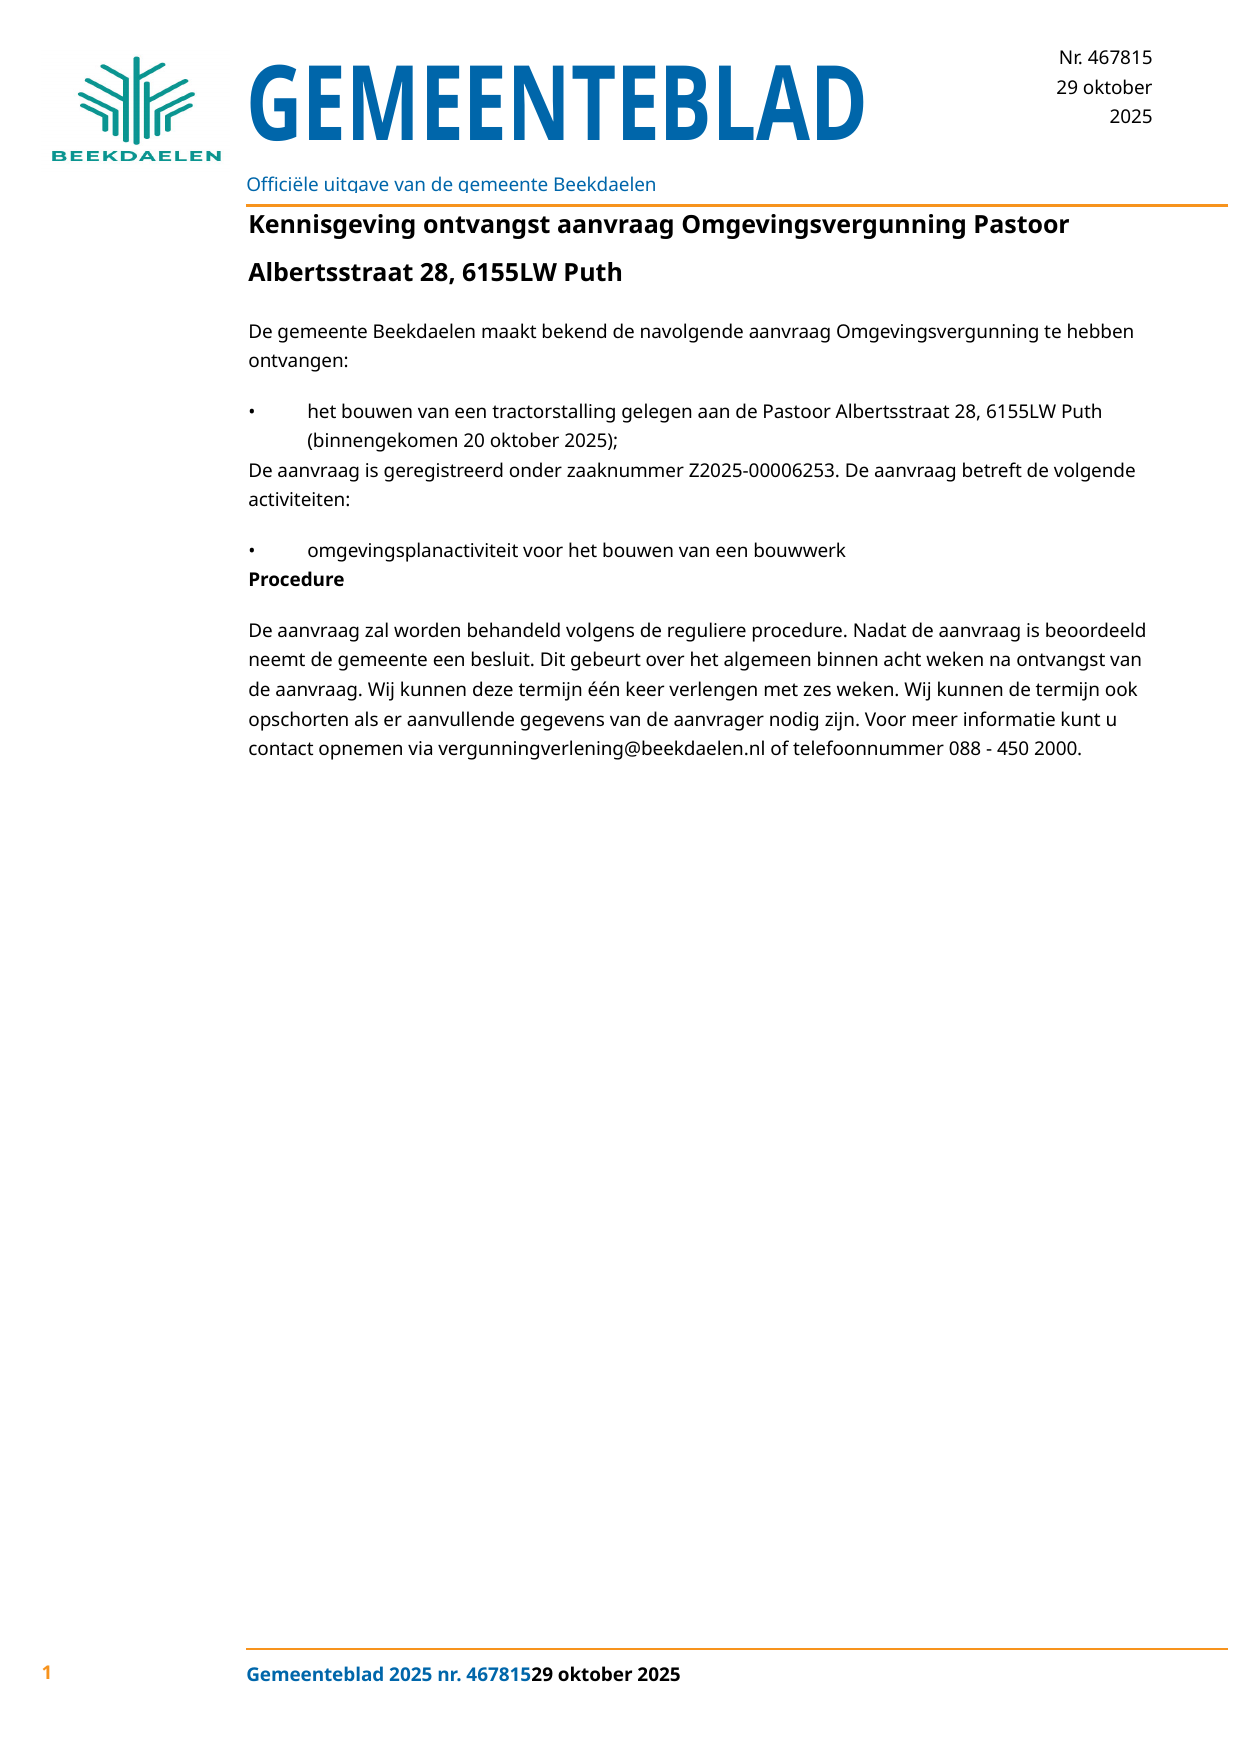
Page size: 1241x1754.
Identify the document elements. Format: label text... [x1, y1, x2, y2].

text Procedure [248, 567, 1152, 592]
list omgevingsplanactiviteit voor het bouwen van een bouwwerk [248, 537, 1152, 563]
text Kennisgeving ontvangst aanvraag Omgevingsvergunning Pastoor Albertsstraat 28, 6155LW Puth [248, 207, 1152, 288]
picture [41, 47, 231, 172]
text De aanvraag zal worden behandeld volgens de reguliere procedure. Nadat de aanvraag is beoordeeld neemt de gemeente een besluit. Dit gebeurt over het algemeen binnen acht weken na ontvangst van de aanvraag. Wij kunnen deze termijn één keer verlengen met zes weken. Wij kunnen de termijn ook opschorten als er aanvullende gegevens van de aanvrager nodig zijn. Voor meer informatie kunt u contact opnemen via vergunningverlening@beekdaelen.nl of telefoonnummer 088 - 450 2000. [248, 617, 1152, 761]
list het bouwen van een tractorstalling gelegen aan de Pastoor Albertsstraat 28, 6155LW Puth (binnengekomen 20 oktober 2025); [248, 398, 1152, 453]
text De gemeente Beekdaelen maakt bekend de navolgende aanvraag Omgevingsvergunning te hebben ontvangen: [248, 318, 1152, 373]
text De aanvraag is geregistreerd onder zaaknummer Z2025-00006253. De aanvraag betreft de volgende activiteiten: [248, 457, 1152, 512]
